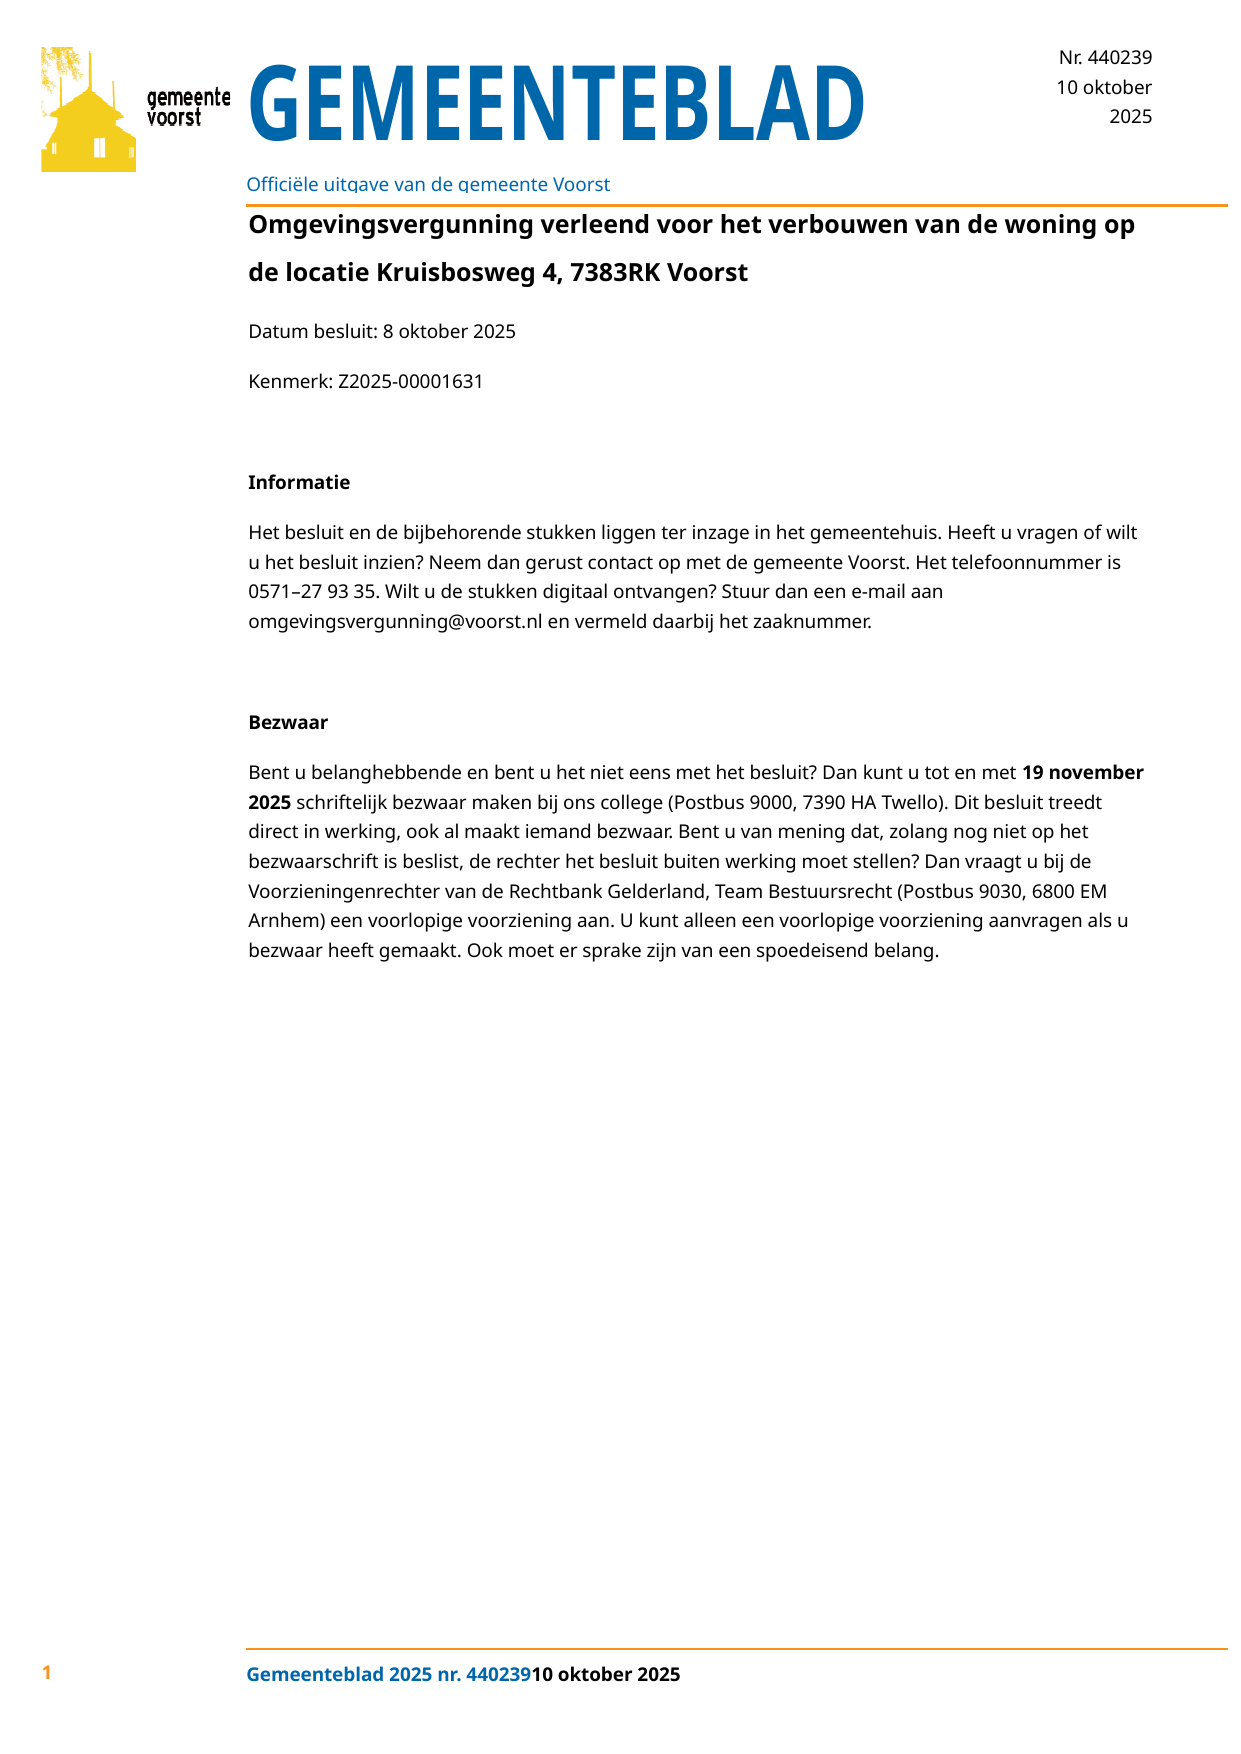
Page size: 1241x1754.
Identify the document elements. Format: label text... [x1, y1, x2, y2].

picture [41, 47, 231, 172]
text Kenmerk: Z2025-00001631 [248, 368, 1152, 394]
text Omgevingsvergunning verleend voor het verbouwen van de woning op de locatie Kruisbosweg 4, 7383RK Voorst [248, 207, 1152, 288]
text Datum besluit: 8 oktober 2025 [248, 318, 1152, 344]
text Bezwaar [248, 709, 1152, 735]
text Het besluit en de bijbehorende stukken liggen ter inzage in het gemeentehuis. Heeft u vragen of wilt u het besluit inzien? Neem dan gerust contact op met de gemeente Voorst. Het telefoonnummer is 0571–27 93 35. Wilt u de stukken digitaal ontvangen? Stuur dan een e-mail aan omgevingsvergunning@voorst.nl en vermeld daarbij het zaaknummer. [248, 519, 1152, 634]
text Bent u belanghebbende en bent u het niet eens met het besluit? Dan kunt u tot en met 19 november 2025 schriftelijk bezwaar maken bij ons college (Postbus 9000, 7390 HA Twello). Dit besluit treedt direct in werking, ook al maakt iemand bezwaar. Bent u van mening dat, zolang nog niet op het bezwaarschrift is beslist, de rechter het besluit buiten werking moet stellen? Dan vraagt u bij de Voorzieningenrechter van de Rechtbank Gelderland, Team Bestuursrecht (Postbus 9030, 6800 EM Arnhem) een voorlopige voorziening aan. U kunt alleen een voorlopige voorziening aanvragen als u bezwaar heeft gemaakt. Ook moet er sprake zijn van een spoedeisend belang. [248, 759, 1152, 963]
text Informatie [248, 469, 1152, 495]
